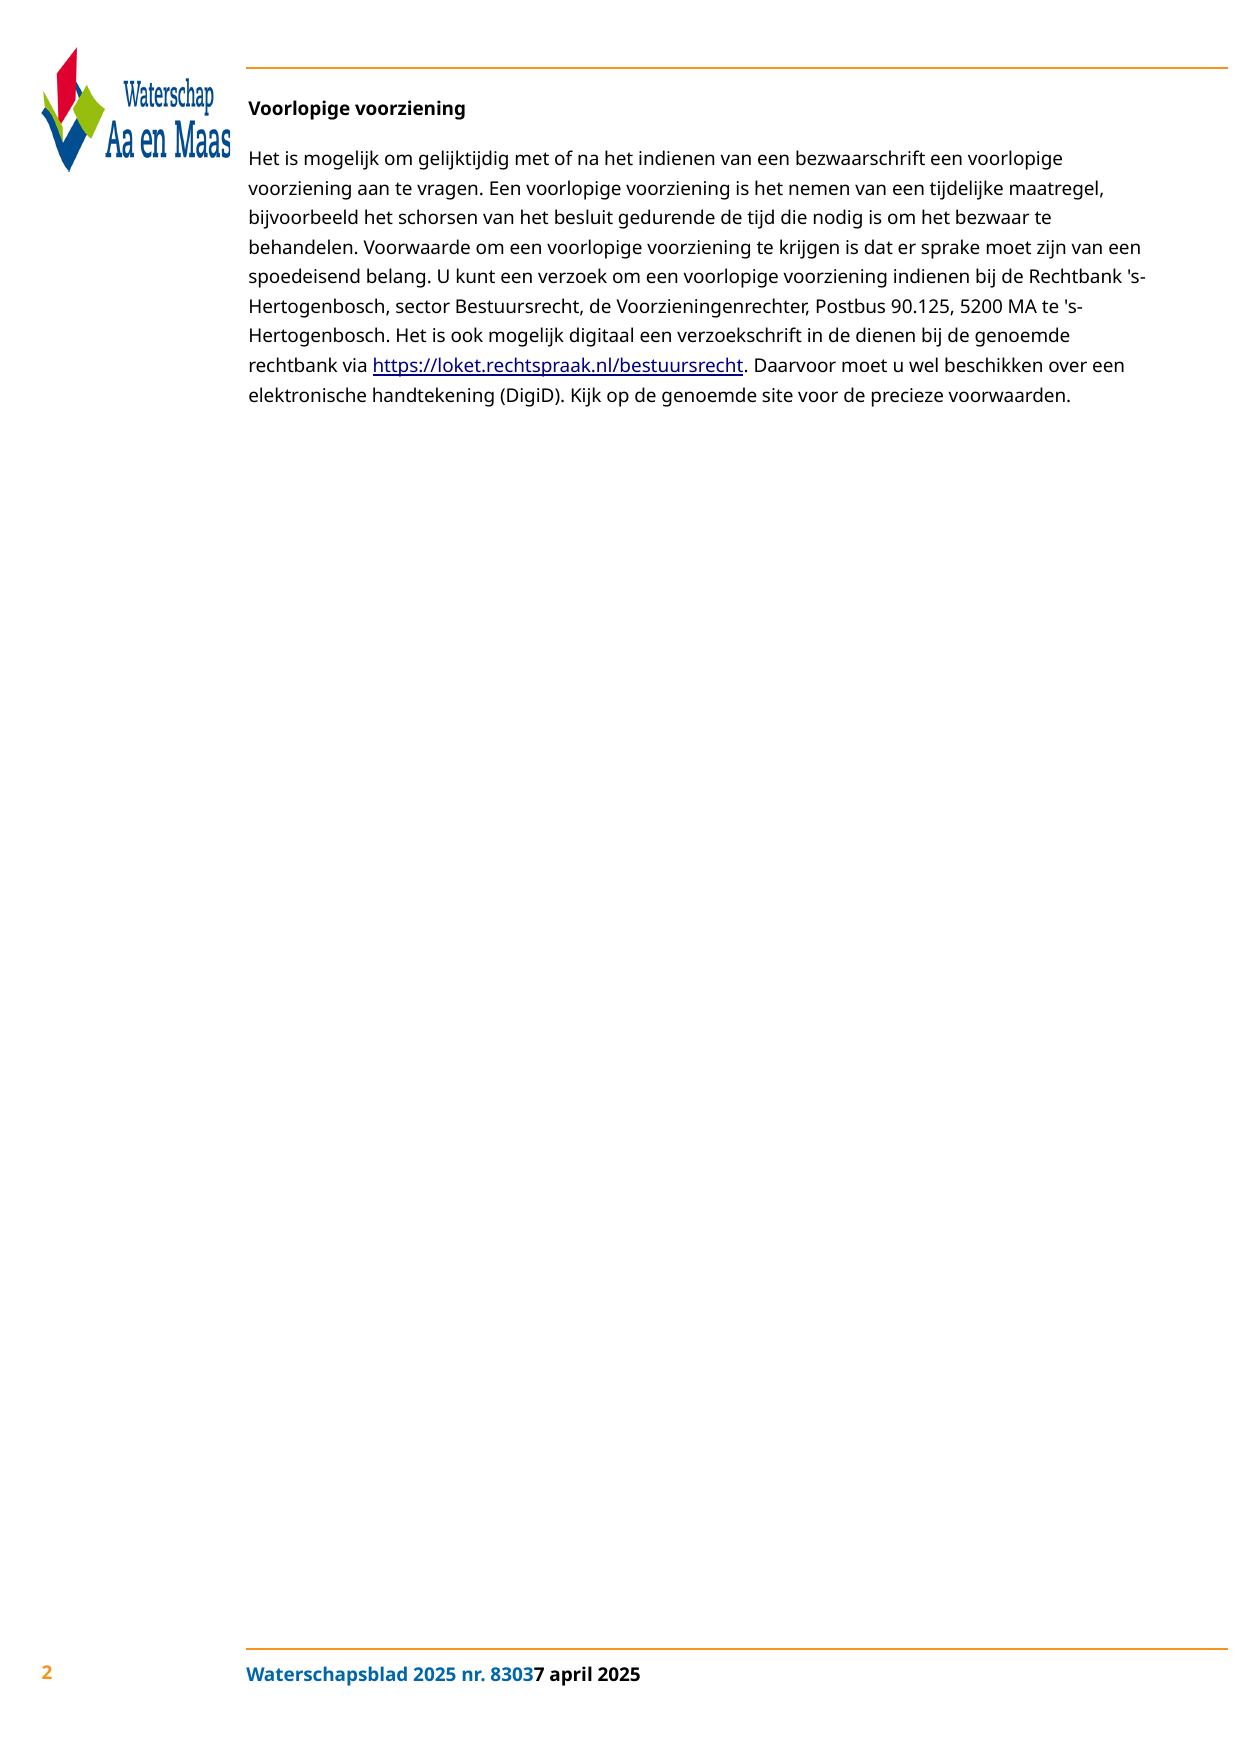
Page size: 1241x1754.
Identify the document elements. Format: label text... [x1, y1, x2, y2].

picture [41, 47, 231, 172]
text Het is mogelijk om gelijktijdig met of na het indienen van een bezwaarschrift een voorlopige voorziening aan te vragen. Een voorlopige voorziening is het nemen van een tijdelijke maatregel, bijvoorbeeld het schorsen van het besluit gedurende de tijd die nodig is om het bezwaar te behandelen. Voorwaarde om een voorlopige voorziening te krijgen is dat er sprake moet zijn van een spoedeisend belang. U kunt een verzoek om een voorlopige voorziening indienen bij de Rechtbank 's-Hertogenbosch, sector Bestuursrecht, de Voorzieningenrechter, Postbus 90.125, 5200 MA te 's-Hertogenbosch. Het is ook mogelijk digitaal een verzoekschrift in de dienen bij de genoemde rechtbank via https://loket.rechtspraak.nl/bestuursrecht. Daarvoor moet u wel beschikken over een elektronische handtekening (DigiD). Kijk op de genoemde site voor de precieze voorwaarden. [248, 145, 1152, 408]
text Voorlopige voorziening [248, 95, 1152, 121]
